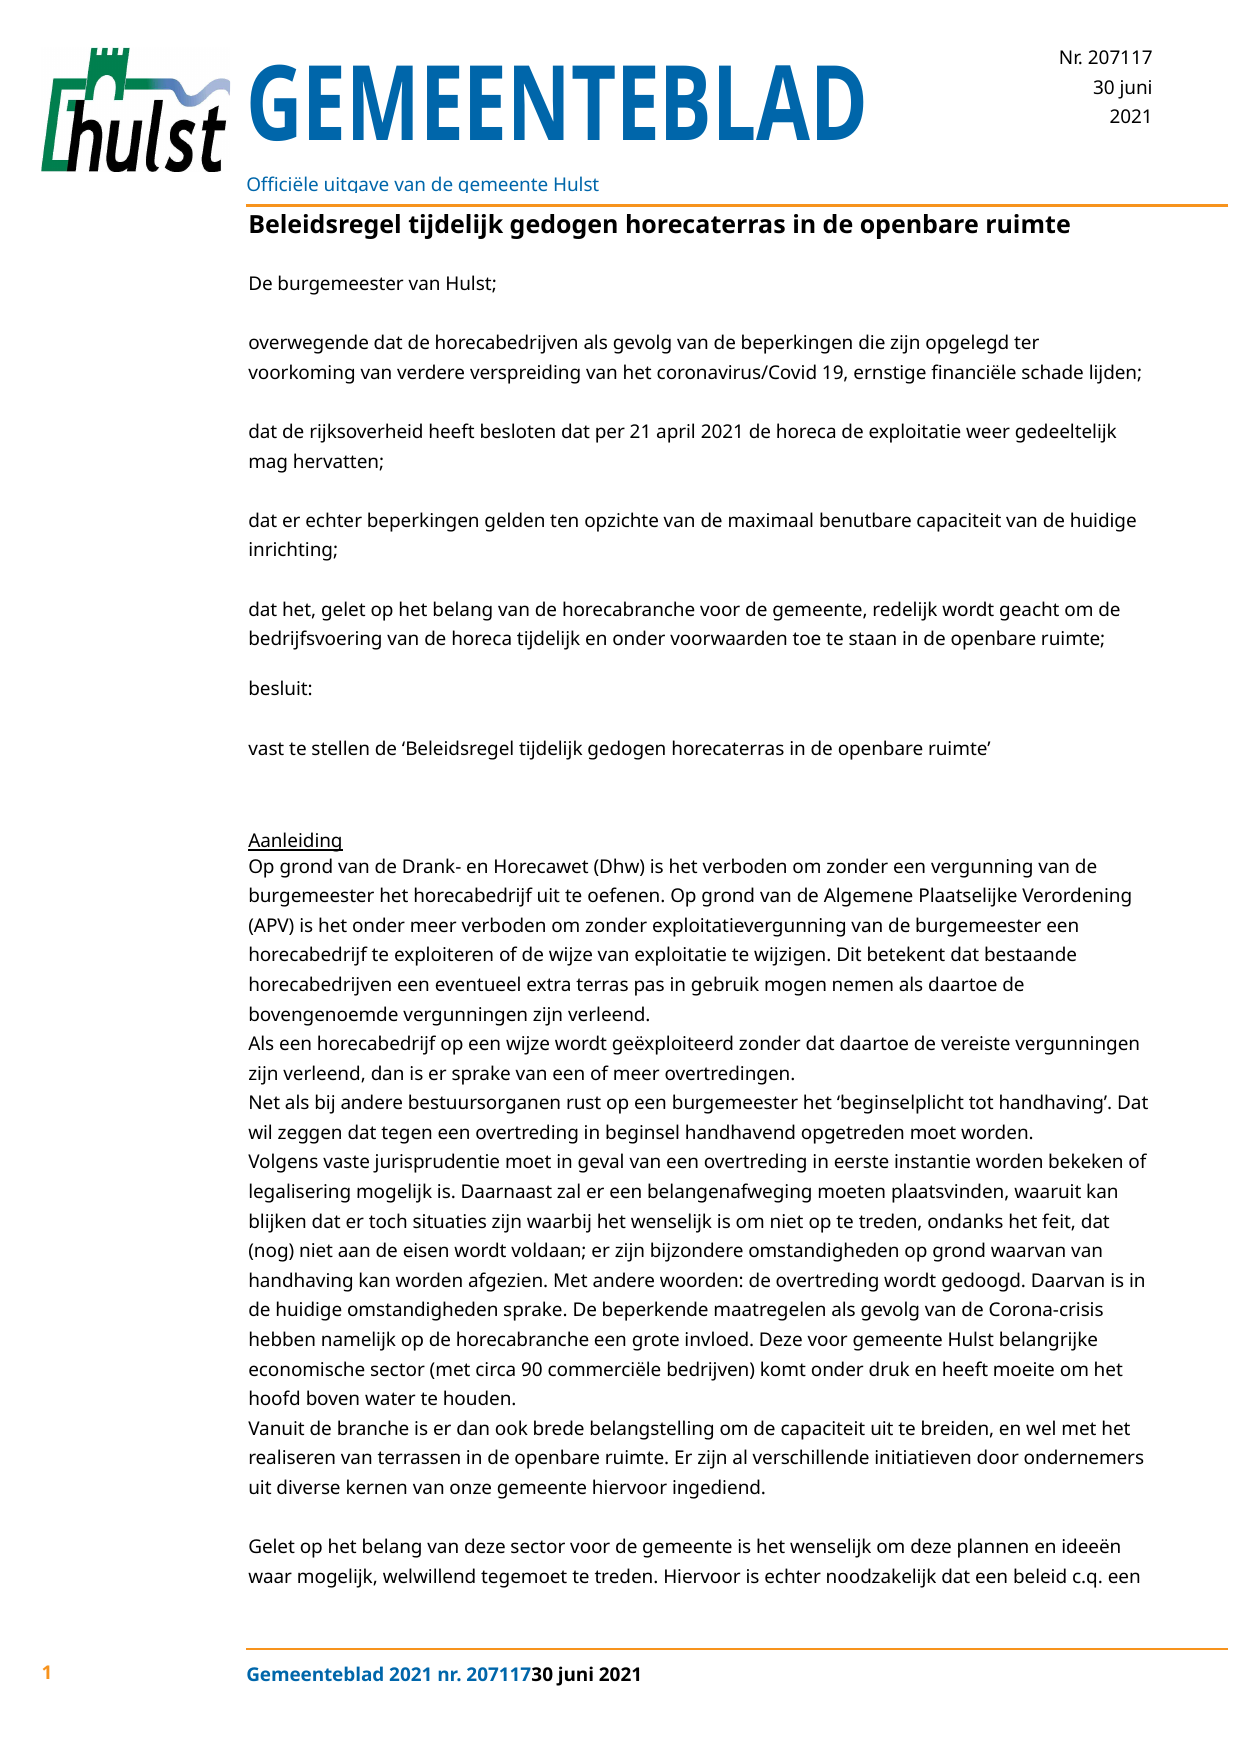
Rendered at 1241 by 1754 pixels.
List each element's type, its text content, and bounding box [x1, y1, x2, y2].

text Beleidsregel tijdelijk gedogen horecaterras in de openbare ruimte [248, 207, 1152, 241]
text De burgemeester van Hulst; [248, 270, 1152, 296]
text dat de rijksoverheid heeft besloten dat per 21 april 2021 de horeca de exploitatie weer gedeeltelijk mag hervatten; [248, 418, 1152, 473]
text besluit: [248, 676, 1152, 701]
text dat het, gelet op het belang van de horecabranche voor de gemeente, redelijk wordt geacht om de bedrijfsvoering van de horeca tijdelijk en onder voorwaarden toe te staan in de openbare ruimte; [248, 596, 1152, 651]
text Gelet op het belang van deze sector voor de gemeente is het wenselijk om deze plannen en ideeën waar mogelijk, welwillend tegemoet te treden. Hiervoor is echter noodzakelijk dat een beleid c.q. een [248, 1533, 1152, 1589]
picture [41, 47, 231, 172]
text Op grond van de Drank- en Horecawet (Dhw) is het verboden om zonder een vergunning van de burgemeester het horecabedrijf uit te oefenen. Op grond van de Algemene Plaatselijke Verordening (APV) is het onder meer verboden om zonder exploitatievergunning van de burgemeester een horecabedrijf te exploiteren of de wijze van exploitatie te wijzigen. Dit betekent dat bestaande horecabedrijven een eventueel extra terras pas in gebruik mogen nemen als daartoe de bovengenoemde vergunningen zijn verleend. [248, 853, 1152, 1027]
text Volgens vaste jurisprudentie moet in geval van een overtreding in eerste instantie worden bekeken of legalisering mogelijk is. Daarnaast zal er een belangenafweging moeten plaatsvinden, waaruit kan blijken dat er toch situaties zijn waarbij het wenselijk is om niet op te treden, ondanks het feit, dat (nog) niet aan de eisen wordt voldaan; er zijn bijzondere omstandigheden op grond waarvan van handhaving kan worden afgezien. Met andere woorden: de overtreding wordt gedoogd. Daarvan is in de huidige omstandigheden sprake. De beperkende maatregelen als gevolg van de Corona-crisis hebben namelijk op de horecabranche een grote invloed. Deze voor gemeente Hulst belangrijke economische sector (met circa 90 commerciële bedrijven) komt onder druk en heeft moeite om het hoofd boven water te houden. [248, 1149, 1152, 1411]
text Aanleiding [248, 827, 1152, 853]
text Vanuit de branche is er dan ook brede belangstelling om de capaciteit uit te breiden, en wel met het realiseren van terrassen in de openbare ruimte. Er zijn al verschillende initiatieven door ondernemers uit diverse kernen van onze gemeente hiervoor ingediend. [248, 1415, 1152, 1500]
text Net als bij andere bestuursorganen rust op een burgemeester het ‘beginselplicht tot handhaving’. Dat wil zeggen dat tegen een overtreding in beginsel handhavend opgetreden moet worden. [248, 1089, 1152, 1145]
text dat er echter beperkingen gelden ten opzichte van de maximaal benutbare capaciteit van de huidige inrichting; [248, 507, 1152, 562]
text overwegende dat de horecabedrijven als gevolg van de beperkingen die zijn opgelegd ter voorkoming van verdere verspreiding van het coronavirus/Covid 19, ernstige financiële schade lijden; [248, 329, 1152, 385]
text vast te stellen de ‘Beleidsregel tijdelijk gedogen horecaterras in de openbare ruimte’ [248, 735, 1152, 761]
text Als een horecabedrijf op een wijze wordt geëxploiteerd zonder dat daartoe de vereiste vergunningen zijn verleend, dan is er sprake van een of meer overtredingen. [248, 1030, 1152, 1086]
